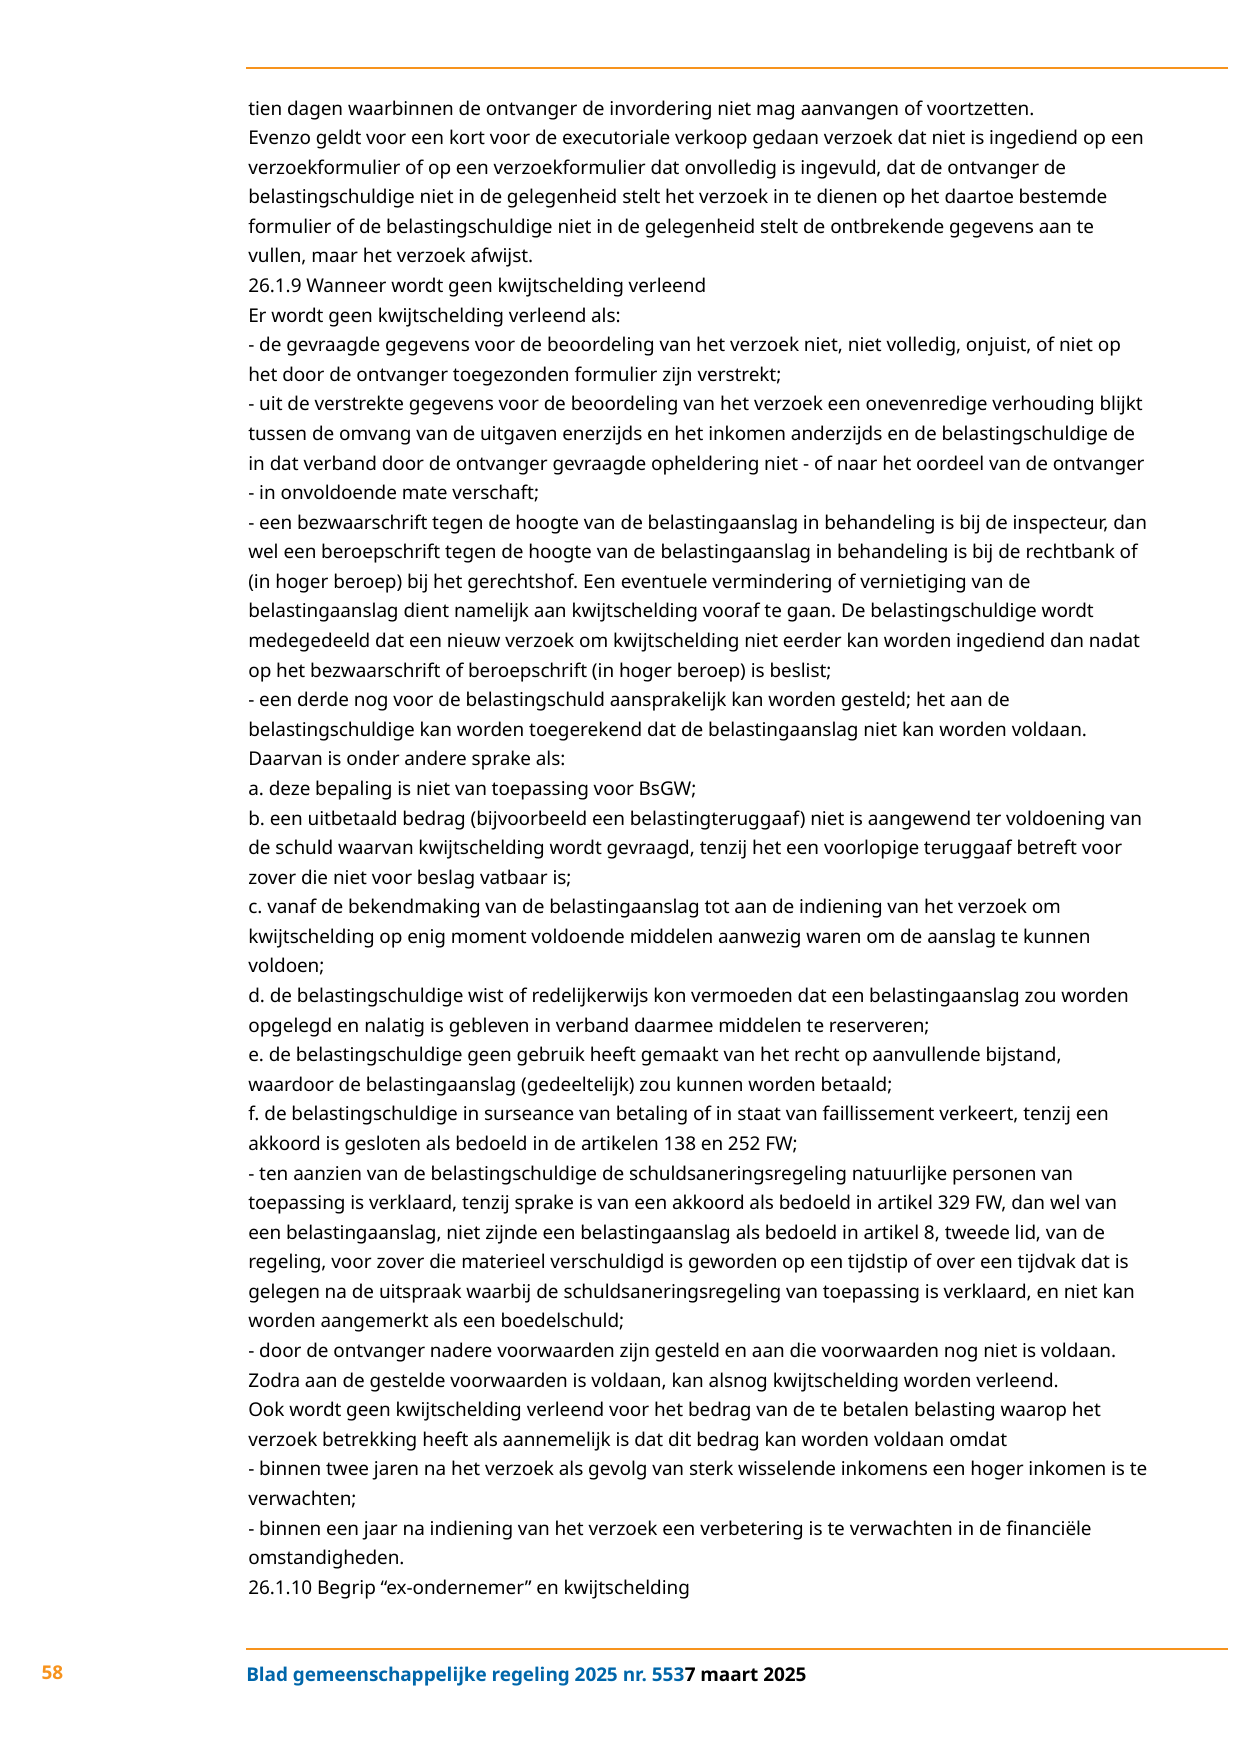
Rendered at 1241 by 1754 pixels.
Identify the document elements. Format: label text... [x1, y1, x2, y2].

text 26.1.9 Wanneer wordt geen kwijtschelding verleend [248, 272, 1152, 298]
text Ook wordt geen kwijtschelding verleend voor het bedrag van de te betalen belasting waarop het verzoek betrekking heeft als aannemelijk is dat dit bedrag kan worden voldaan omdat [248, 1396, 1152, 1452]
text - een derde nog voor de belastingschuld aansprakelijk kan worden gesteld; het aan de belastingschuldige kan worden toegerekend dat de belastingaanslag niet kan worden voldaan. Daarvan is onder andere sprake als: [248, 686, 1152, 771]
text - door de ontvanger nadere voorwaarden zijn gesteld en aan die voorwaarden nog niet is voldaan. Zodra aan de gestelde voorwaarden is voldaan, kan alsnog kwijtschelding worden verleend. [248, 1337, 1152, 1393]
text d. de belastingschuldige wist of redelijkerwijs kon vermoeden dat een belastingaanslag zou worden opgelegd en nalatig is gebleven in verband daarmee middelen te reserveren; [248, 982, 1152, 1038]
text - uit de verstrekte gegevens voor de beoordeling van het verzoek een onevenredige verhouding blijkt tussen de omvang van de uitgaven enerzijds en het inkomen anderzijds en de belastingschuldige de in dat verband door de ontvanger gevraagde opheldering niet - of naar het oordeel van de ontvanger - in onvoldoende mate verschaft; [248, 391, 1152, 505]
picture [41, 47, 231, 172]
text b. een uitbetaald bedrag (bijvoorbeeld een belastingteruggaaf) niet is aangewend ter voldoening van de schuld waarvan kwijtschelding wordt gevraagd, tenzij het een voorlopige teruggaaf betreft voor zover die niet voor beslag vatbaar is; [248, 805, 1152, 890]
text Evenzo geldt voor een kort voor de executoriale verkoop gedaan verzoek dat niet is ingediend op een verzoekformulier of op een verzoekformulier dat onvolledig is ingevuld, dat de ontvanger de belastingschuldige niet in de gelegenheid stelt het verzoek in te dienen op het daartoe bestemde formulier of de belastingschuldige niet in de gelegenheid stelt de ontbrekende gegevens aan te vullen, maar het verzoek afwijst. [248, 124, 1152, 268]
text a. deze bepaling is niet van toepassing voor BsGW; [248, 775, 1152, 801]
text e. de belastingschuldige geen gebruik heeft gemaakt van het recht op aanvullende bijstand, waardoor de belastingaanslag (gedeeltelijk) zou kunnen worden betaald; [248, 1041, 1152, 1097]
text Er wordt geen kwijtschelding verleend als: [248, 302, 1152, 328]
text - de gevraagde gegevens voor de beoordeling van het verzoek niet, niet volledig, onjuist, of niet op het door de ontvanger toegezonden formulier zijn verstrekt; [248, 331, 1152, 387]
text f. de belastingschuldige in surseance van betaling of in staat van faillissement verkeert, tenzij een akkoord is gesloten als bedoeld in de artikelen 138 en 252 FW; [248, 1101, 1152, 1156]
text c. vanaf de bekendmaking van de belastingaanslag tot aan de indiening van het verzoek om kwijtschelding op enig moment voldoende middelen aanwezig waren om de aanslag te kunnen voldoen; [248, 893, 1152, 978]
text - binnen een jaar na indiening van het verzoek een verbetering is te verwachten in de financiële omstandigheden. [248, 1515, 1152, 1570]
text - binnen twee jaren na het verzoek als gevolg van sterk wisselende inkomens een hoger inkomen is te verwachten; [248, 1456, 1152, 1511]
text - ten aanzien van de belastingschuldige de schuldsaneringsregeling natuurlijke personen van toepassing is verklaard, tenzij sprake is van een akkoord als bedoeld in artikel 329 FW, dan wel van een belastingaanslag, niet zijnde een belastingaanslag als bedoeld in artikel 8, tweede lid, van de regeling, voor zover die materieel verschuldigd is geworden op een tijdstip of over een tijdvak dat is gelegen na de uitspraak waarbij de schuldsaneringsregeling van toepassing is verklaard, en niet kan worden aangemerkt als een boedelschuld; [248, 1160, 1152, 1333]
text 26.1.10 Begrip “ex-ondernemer” en kwijtschelding [248, 1574, 1152, 1600]
text tien dagen waarbinnen de ontvanger de invordering niet mag aanvangen of voortzetten. [248, 95, 1152, 121]
text - een bezwaarschrift tegen de hoogte van de belastingaanslag in behandeling is bij de inspecteur, dan wel een beroepschrift tegen de hoogte van de belastingaanslag in behandeling is bij de rechtbank of (in hoger beroep) bij het gerechtshof. Een eventuele vermindering of vernietiging van de belastingaanslag dient namelijk aan kwijtschelding vooraf te gaan. De belastingschuldige wordt medegedeeld dat een nieuw verzoek om kwijtschelding niet eerder kan worden ingediend dan nadat op het bezwaarschrift of beroepschrift (in hoger beroep) is beslist; [248, 509, 1152, 683]
